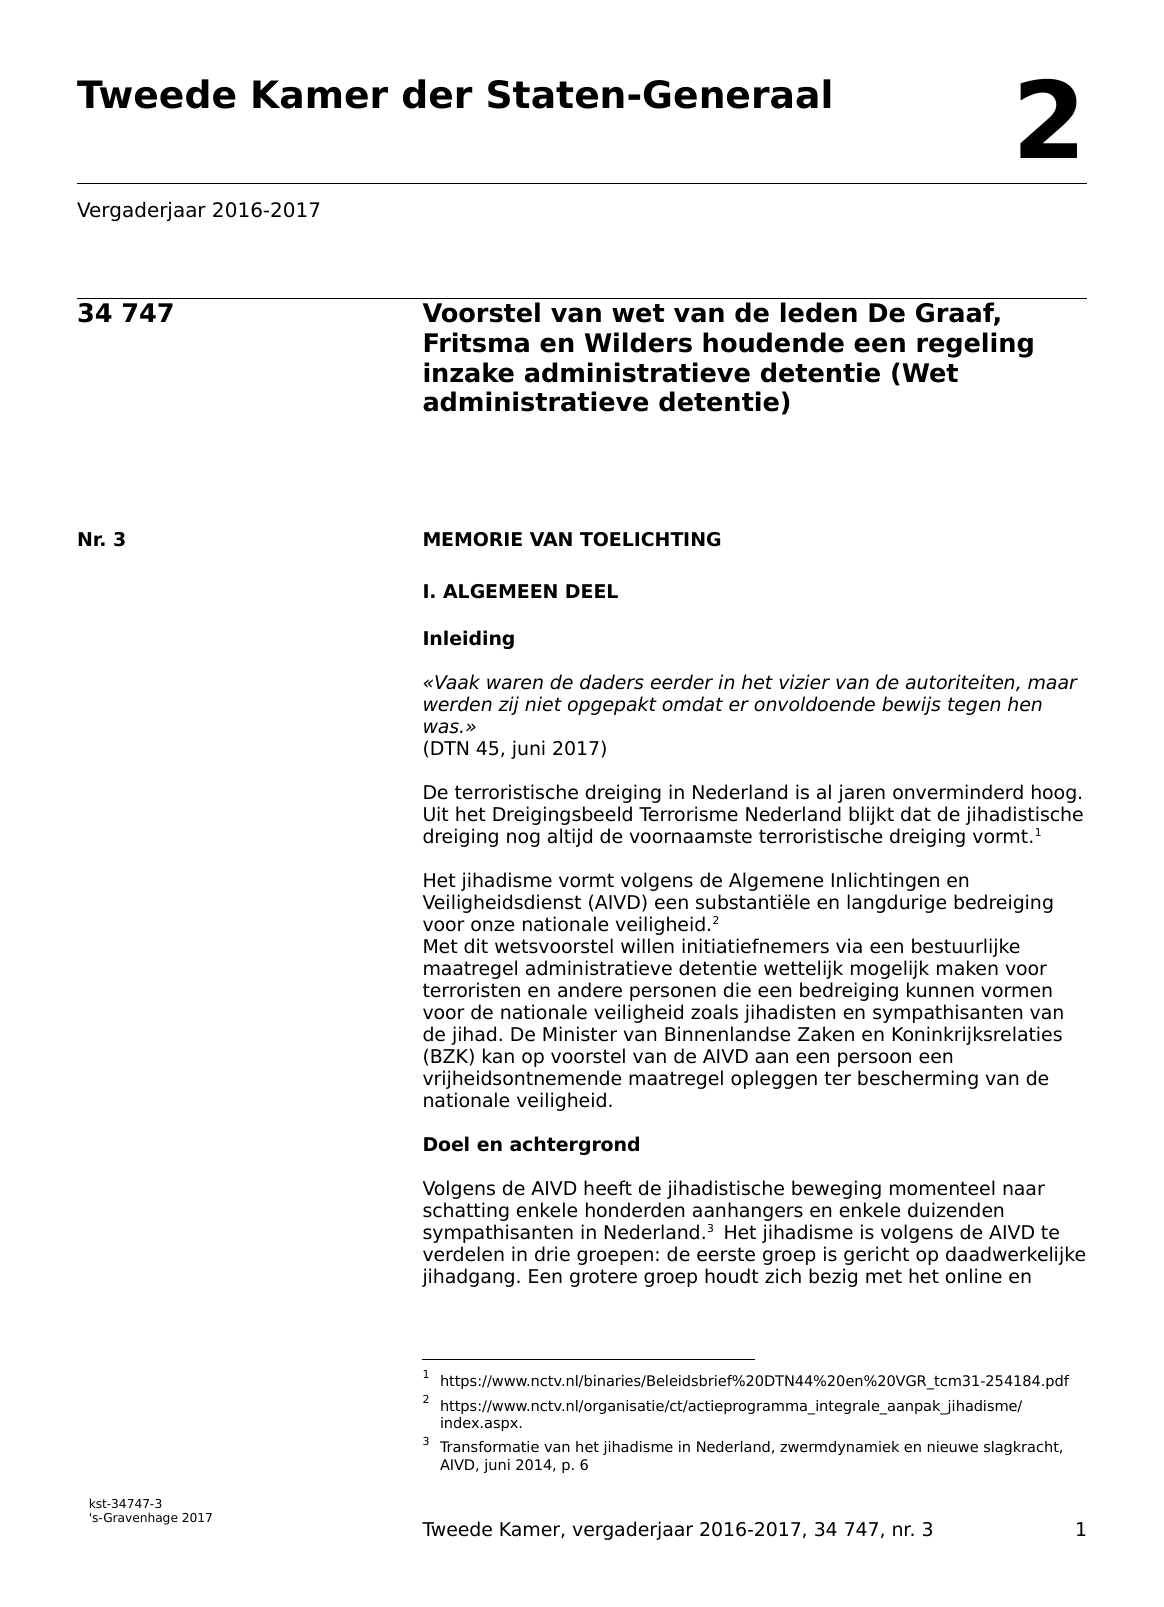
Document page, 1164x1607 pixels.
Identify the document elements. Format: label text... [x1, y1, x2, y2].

subtitle Doel en achtergrond [422, 1134, 1087, 1156]
text Met dit wetsvoorstel willen initiatiefnemers via een bestuurlijke maatregel administratieve detentie wettelijk mogelijk maken voor terroristen en andere personen die een bedreiging kunnen vormen voor de nationale veiligheid zoals jihadisten en sympathisanten van de jihad. De Minister van Binnenlandse Zaken en Koninkrijksrelaties (BZK) kan op voorstel van de AIVD aan een persoon een vrijheidsontnemende maatregel opleggen ter bescherming van de nationale veiligheid. [422, 936, 1087, 1112]
text https://www.nctv.nl/organisatie/ct/actieprogramma_integrale_aanpak_jihadisme/index.aspx. [422, 1393, 1087, 1432]
table_header Tweede Kamer der Staten-Generaal [77, 59, 886, 183]
subtitle 34 747 Voorstel van wet van de leden De Graaf, Fritsma en Wilders houdende een regeling inzake administratieve detentie (Wet administratieve detentie) [77, 299, 1087, 418]
text De terroristische dreiging in Nederland is al jaren onverminderd hoog. Uit het Dreigingsbeeld Terrorisme Nederland blijkt dat de jihadistische dreiging nog altijd de voornaamste terroristische dreiging vormt. [422, 782, 1087, 848]
text Het jihadisme vormt volgens de Algemene Inlichtingen en Veiligheidsdienst (AIVD) een substantiële en langdurige bedreiging voor onze nationale veiligheid. [422, 870, 1087, 936]
text Volgens de AIVD heeft de jihadistische beweging momenteel naar schatting enkele honderden aanhangers en enkele duizenden sympathisanten in Nederland. Het jihadisme is volgens de AIVD te verdelen in drie groepen: de eerste groep is gericht op daadwerkelijke jihadgang. Een grotere groep houdt zich bezig met het online en [422, 1178, 1087, 1288]
subtitle Nr. 3 MEMORIE VAN TOELICHTING [77, 529, 1087, 551]
subtitle Inleiding [422, 628, 1087, 650]
text «Vaak waren de daders eerder in het vizier van de autoriteiten, maar werden zij niet opgepakt omdat er onvoldoende bewijs tegen hen was.» [422, 672, 1087, 738]
text 's-Gravenhage 2017 [88, 1511, 323, 1525]
table_cell Vergaderjaar 2016-2017 [77, 184, 1087, 298]
text https://www.nctv.nl/binaries/Beleidsbrief%20DTN44%20en%20VGR_tcm31-254184.pdf [422, 1368, 1087, 1391]
text (DTN 45, juni 2017) [422, 738, 1087, 760]
text Transformatie van het jihadisme in Nederland, zwermdynamiek en nieuwe slagkracht, AIVD, juni 2014, p. 6 [422, 1435, 1087, 1474]
subtitle I. ALGEMEEN DEEL [422, 581, 1087, 603]
table_header 2 [886, 59, 1087, 183]
text kst-34747-3 [88, 1497, 323, 1511]
